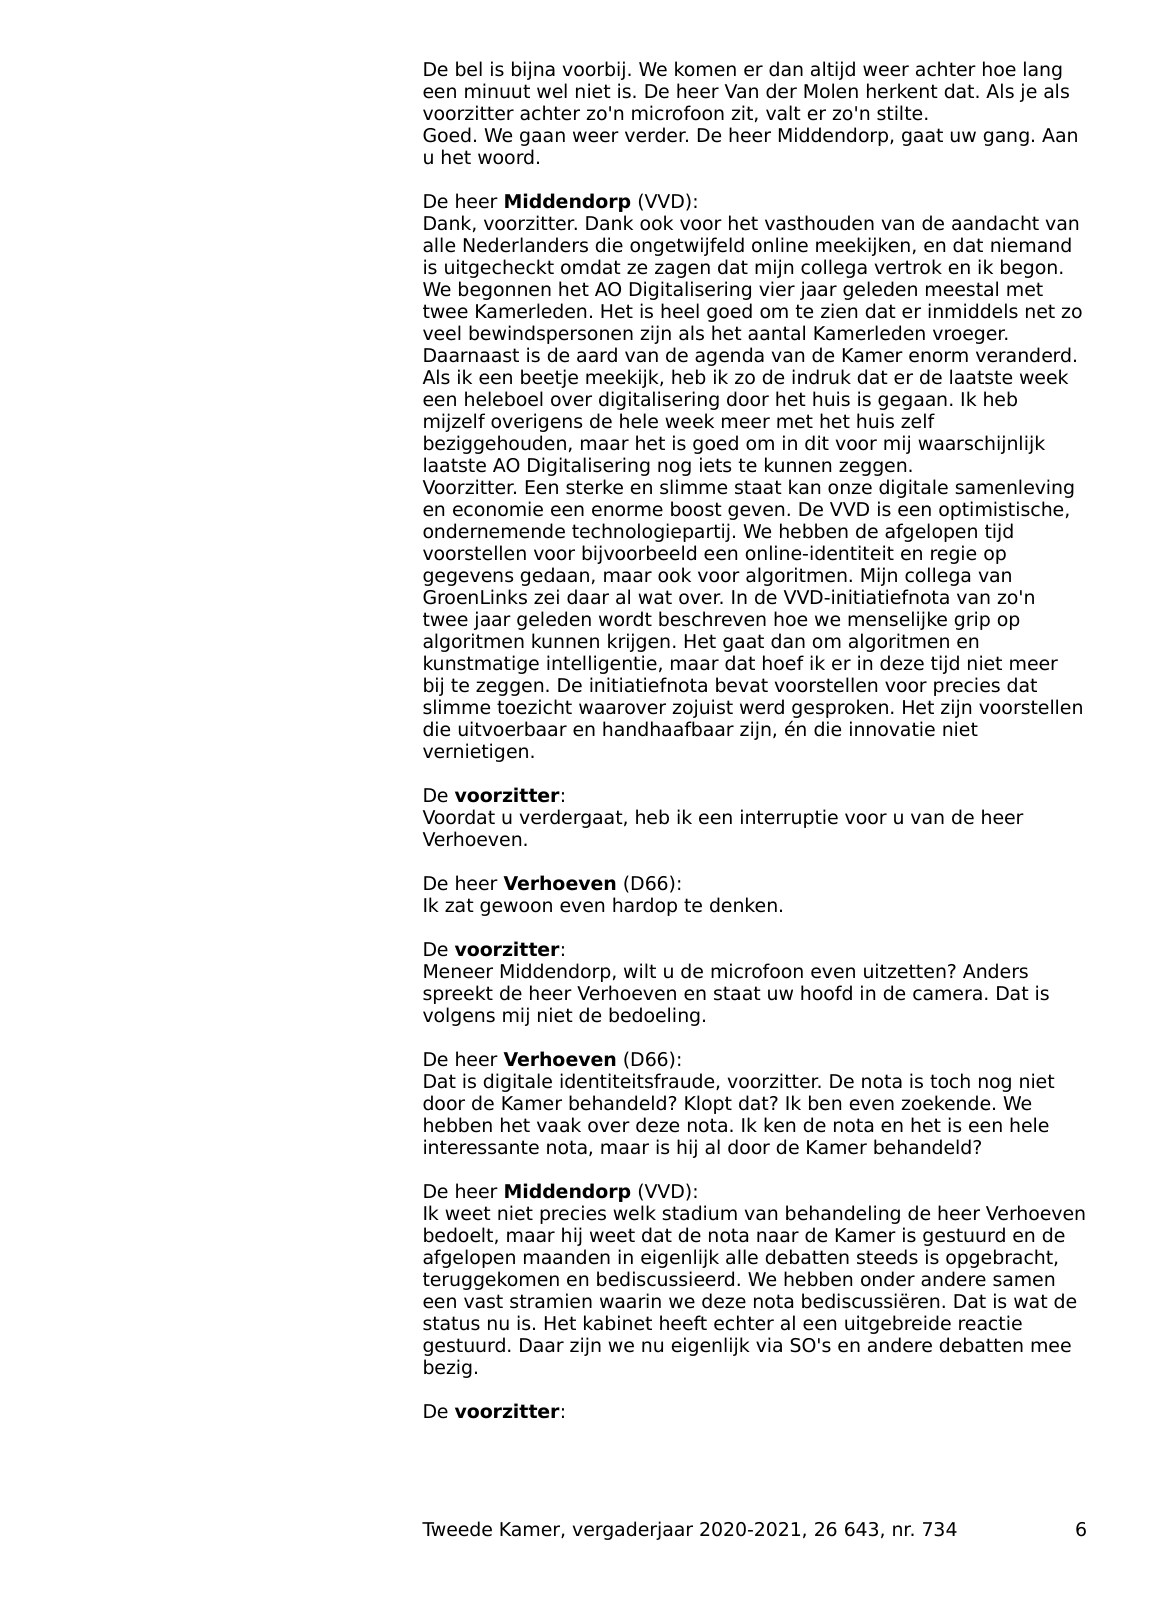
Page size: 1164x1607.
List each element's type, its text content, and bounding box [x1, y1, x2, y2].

text De heer Middendorp (VVD): [422, 1181, 1087, 1203]
text Voordat u verdergaat, heb ik een interruptie voor u van de heer Verhoeven. [422, 807, 1087, 851]
text Dat is digitale identiteitsfraude, voorzitter. De nota is toch nog niet door de Kamer behandeld? Klopt dat? Ik ben even zoekende. We hebben het vaak over deze nota. Ik ken de nota en het is een hele interessante nota, maar is hij al door de Kamer behandeld? [422, 1071, 1087, 1159]
text Ik weet niet precies welk stadium van behandeling de heer Verhoeven bedoelt, maar hij weet dat de nota naar de Kamer is gestuurd en de afgelopen maanden in eigenlijk alle debatten steeds is opgebracht, teruggekomen en bediscussieerd. We hebben onder andere samen een vast stramien waarin we deze nota bediscussiëren. Dat is wat de status nu is. Het kabinet heeft echter al een uitgebreide reactie gestuurd. Daar zijn we nu eigenlijk via SO's en andere debatten mee bezig. [422, 1203, 1087, 1379]
text De heer Verhoeven (D66): [422, 1049, 1087, 1071]
text De voorzitter: [422, 785, 1087, 807]
text Ik zat gewoon even hardop te denken. [422, 895, 1087, 917]
text Voorzitter. Een sterke en slimme staat kan onze digitale samenleving en economie een enorme boost geven. De VVD is een optimistische, ondernemende technologiepartij. We hebben de afgelopen tijd voorstellen voor bijvoorbeeld een online-identiteit en regie op gegevens gedaan, maar ook voor algoritmen. Mijn collega van GroenLinks zei daar al wat over. In de VVD-initiatiefnota van zo'n twee jaar geleden wordt beschreven hoe we menselijke grip op algoritmen kunnen krijgen. Het gaat dan om algoritmen en kunstmatige intelligentie, maar dat hoef ik er in deze tijd niet meer bij te zeggen. De initiatiefnota bevat voorstellen voor precies dat slimme toezicht waarover zojuist werd gesproken. Het zijn voorstellen die uitvoerbaar en handhaafbaar zijn, én die innovatie niet vernietigen. [422, 477, 1087, 763]
text Meneer Middendorp, wilt u de microfoon even uitzetten? Anders spreekt de heer Verhoeven en staat uw hoofd in de camera. Dat is volgens mij niet de bedoeling. [422, 961, 1087, 1027]
text Goed. We gaan weer verder. De heer Middendorp, gaat uw gang. Aan u het woord. [422, 125, 1087, 169]
text De heer Middendorp (VVD): [422, 191, 1087, 213]
text De voorzitter: [422, 1401, 1087, 1423]
text De bel is bijna voorbij. We komen er dan altijd weer achter hoe lang een minuut wel niet is. De heer Van der Molen herkent dat. Als je als voorzitter achter zo'n microfoon zit, valt er zo'n stilte. [422, 59, 1087, 125]
text De voorzitter: [422, 939, 1087, 961]
text Dank, voorzitter. Dank ook voor het vasthouden van de aandacht van alle Nederlanders die ongetwijfeld online meekijken, en dat niemand is uitgecheckt omdat ze zagen dat mijn collega vertrok en ik begon. [422, 213, 1087, 279]
text We begonnen het AO Digitalisering vier jaar geleden meestal met twee Kamerleden. Het is heel goed om te zien dat er inmiddels net zo veel bewindspersonen zijn als het aantal Kamerleden vroeger. Daarnaast is de aard van de agenda van de Kamer enorm veranderd. Als ik een beetje meekijk, heb ik zo de indruk dat er de laatste week een heleboel over digitalisering door het huis is gegaan. Ik heb mijzelf overigens de hele week meer met het huis zelf beziggehouden, maar het is goed om in dit voor mij waarschijnlijk laatste AO Digitalisering nog iets te kunnen zeggen. [422, 279, 1087, 477]
text De heer Verhoeven (D66): [422, 873, 1087, 895]
